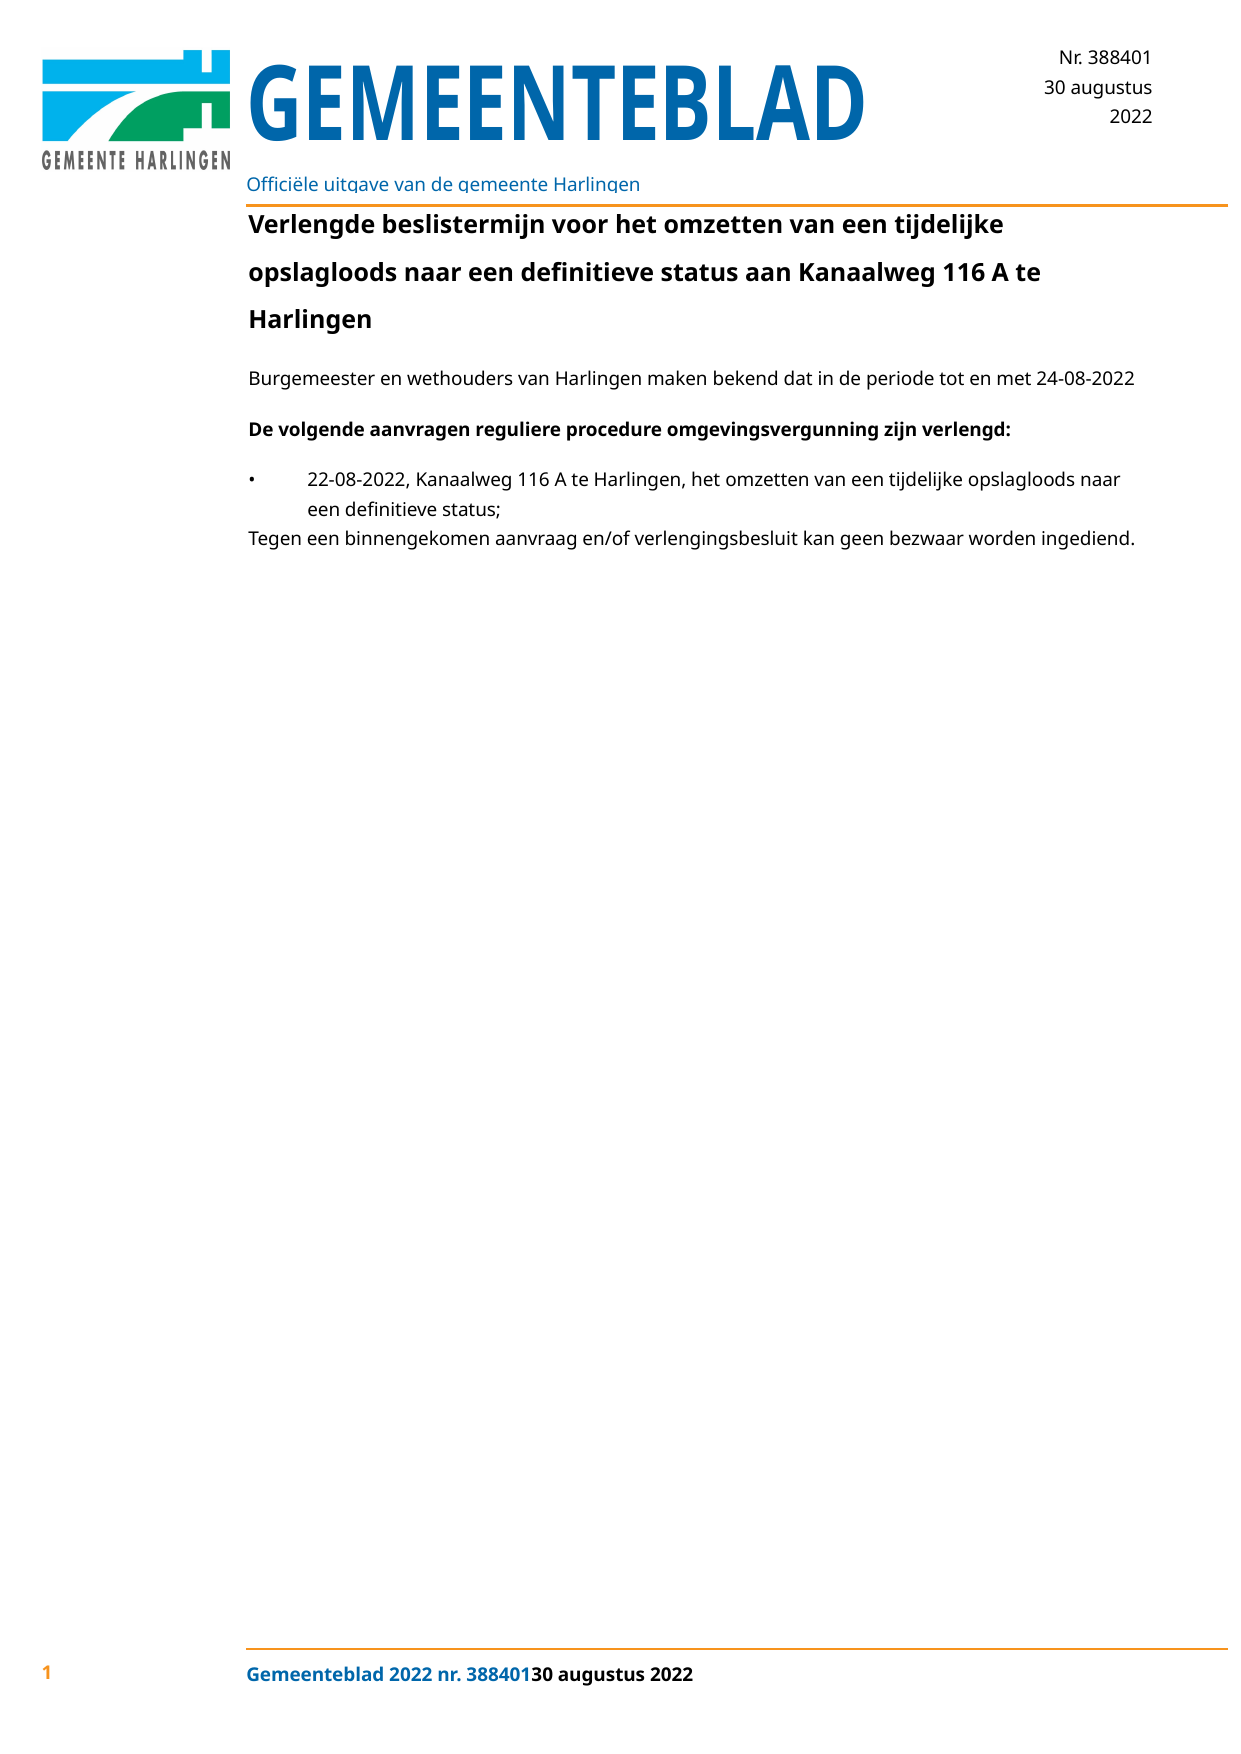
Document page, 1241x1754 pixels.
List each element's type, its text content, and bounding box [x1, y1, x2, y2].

picture [41, 47, 231, 172]
text Burgemeester en wethouders van Harlingen maken bekend dat in de periode tot en met 24-08-2022 [248, 366, 1152, 391]
text Tegen een binnengekomen aanvraag en/of verlengingsbesluit kan geen bezwaar worden ingediend. [248, 526, 1152, 551]
text De volgende aanvragen reguliere procedure omgevingsvergunning zijn verlengd: [248, 416, 1152, 442]
text Verlengde beslistermijn voor het omzetten van een tijdelijke opslagloods naar een definitieve status aan Kanaalweg 116 A te Harlingen [248, 207, 1152, 336]
list 22-08-2022, Kanaalweg 116 A te Harlingen, het omzetten van een tijdelijke opslagloods naar een definitieve status; [248, 466, 1152, 522]
